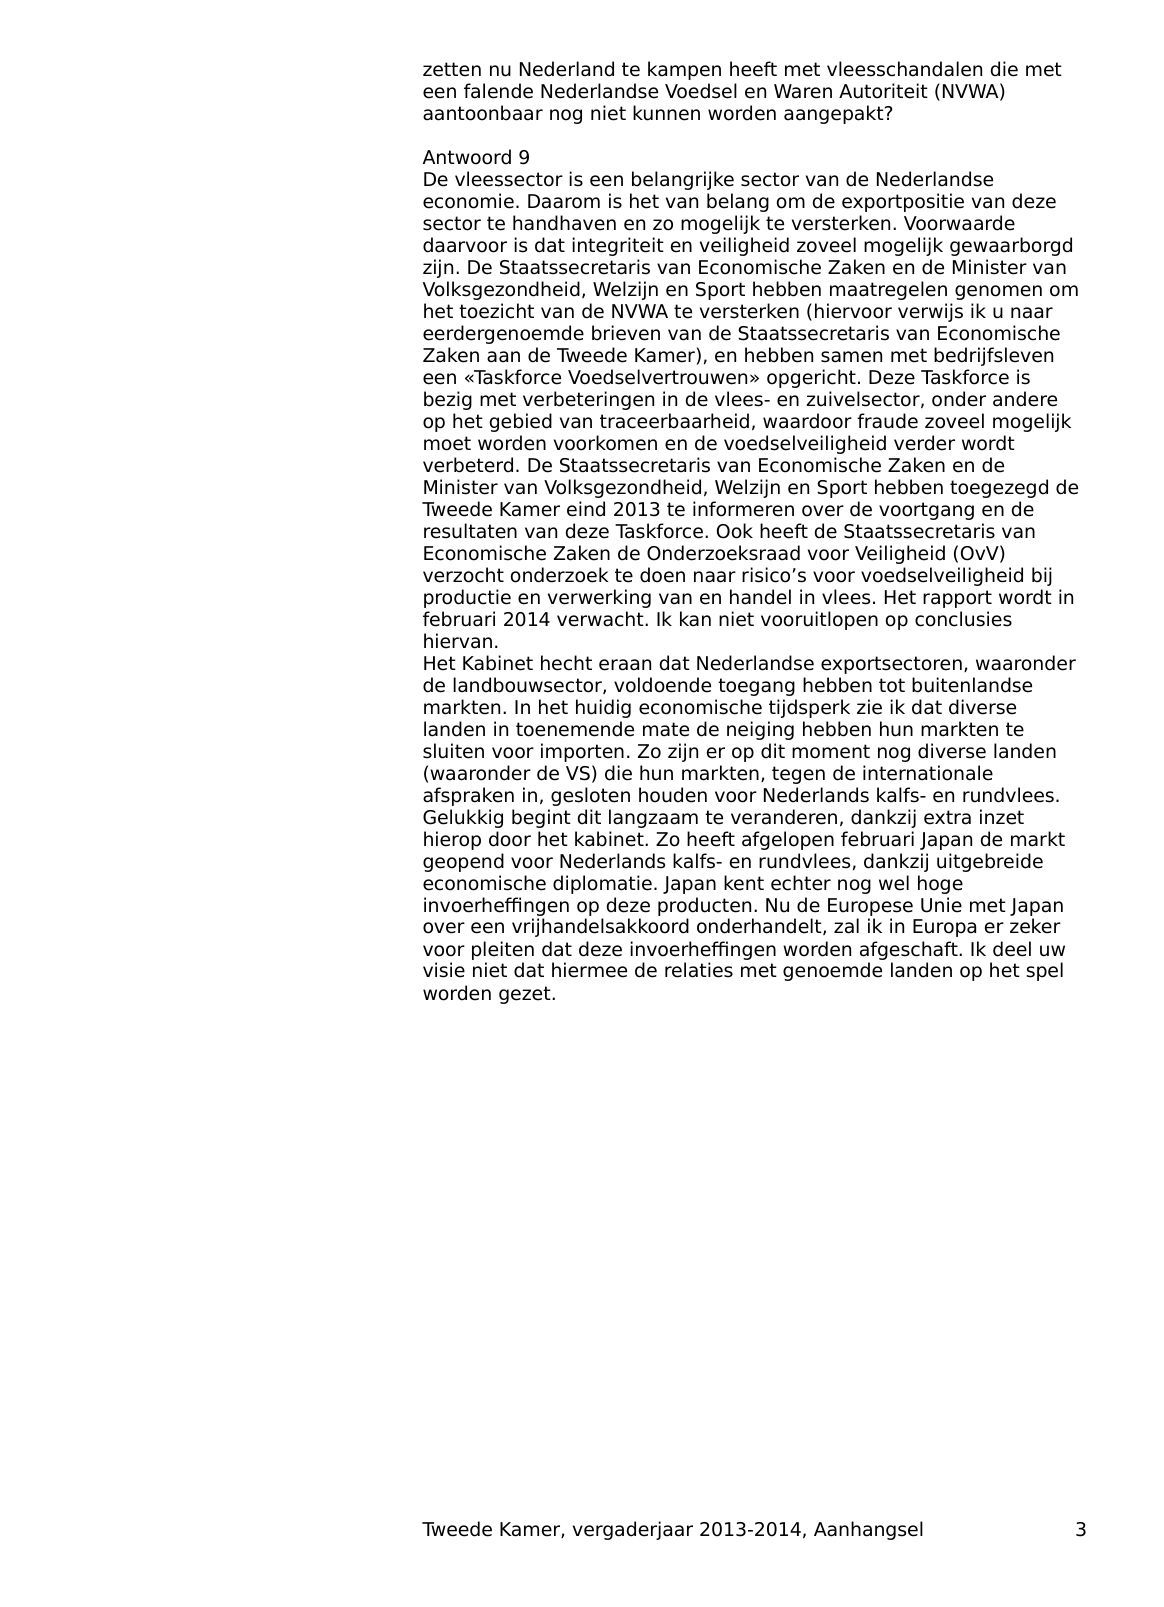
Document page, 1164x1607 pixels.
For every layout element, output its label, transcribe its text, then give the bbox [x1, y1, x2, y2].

text zetten nu Nederland te kampen heeft met vleesschandalen die met een falende Nederlandse Voedsel en Waren Autoriteit (NVWA) aantoonbaar nog niet kunnen worden aangepakt? [422, 59, 1087, 125]
text Antwoord 9 [422, 147, 1087, 169]
text Het Kabinet hecht eraan dat Nederlandse exportsectoren, waaronder de landbouwsector, voldoende toegang hebben tot buitenlandse markten. In het huidig economische tijdsperk zie ik dat diverse landen in toenemende mate de neiging hebben hun markten te sluiten voor importen. Zo zijn er op dit moment nog diverse landen (waaronder de VS) die hun markten, tegen de internationale afspraken in, gesloten houden voor Nederlands kalfs- en rundvlees. Gelukkig begint dit langzaam te veranderen, dankzij extra inzet hierop door het kabinet. Zo heeft afgelopen februari Japan de markt geopend voor Nederlands kalfs- en rundvlees, dankzij uitgebreide economische diplomatie. Japan kent echter nog wel hoge invoerheffingen op deze producten. Nu de Europese Unie met Japan over een vrijhandelsakkoord onderhandelt, zal ik in Europa er zeker voor pleiten dat deze invoerheffingen worden afgeschaft. Ik deel uw visie niet dat hiermee de relaties met genoemde landen op het spel worden gezet. [422, 653, 1087, 1004]
text De vleessector is een belangrijke sector van de Nederlandse economie. Daarom is het van belang om de exportpositie van deze sector te handhaven en zo mogelijk te versterken. Voorwaarde daarvoor is dat integriteit en veiligheid zoveel mogelijk gewaarborgd zijn. De Staatssecretaris van Economische Zaken en de Minister van Volksgezondheid, Welzijn en Sport hebben maatregelen genomen om het toezicht van de NVWA te versterken (hiervoor verwijs ik u naar eerdergenoemde brieven van de Staatssecretaris van Economische Zaken aan de Tweede Kamer), en hebben samen met bedrijfsleven een «Taskforce Voedselvertrouwen» opgericht. Deze Taskforce is bezig met verbeteringen in de vlees- en zuivelsector, onder andere op het gebied van traceerbaarheid, waardoor fraude zoveel mogelijk moet worden voorkomen en de voedselveiligheid verder wordt verbeterd. De Staatssecretaris van Economische Zaken en de Minister van Volksgezondheid, Welzijn en Sport hebben toegezegd de Tweede Kamer eind 2013 te informeren over de voortgang en de resultaten van deze Taskforce. Ook heeft de Staatssecretaris van Economische Zaken de Onderzoeksraad voor Veiligheid (OvV) verzocht onderzoek te doen naar risico’s voor voedselveiligheid bij productie en verwerking van en handel in vlees. Het rapport wordt in februari 2014 verwacht. Ik kan niet vooruitlopen op conclusies hiervan. [422, 169, 1087, 653]
